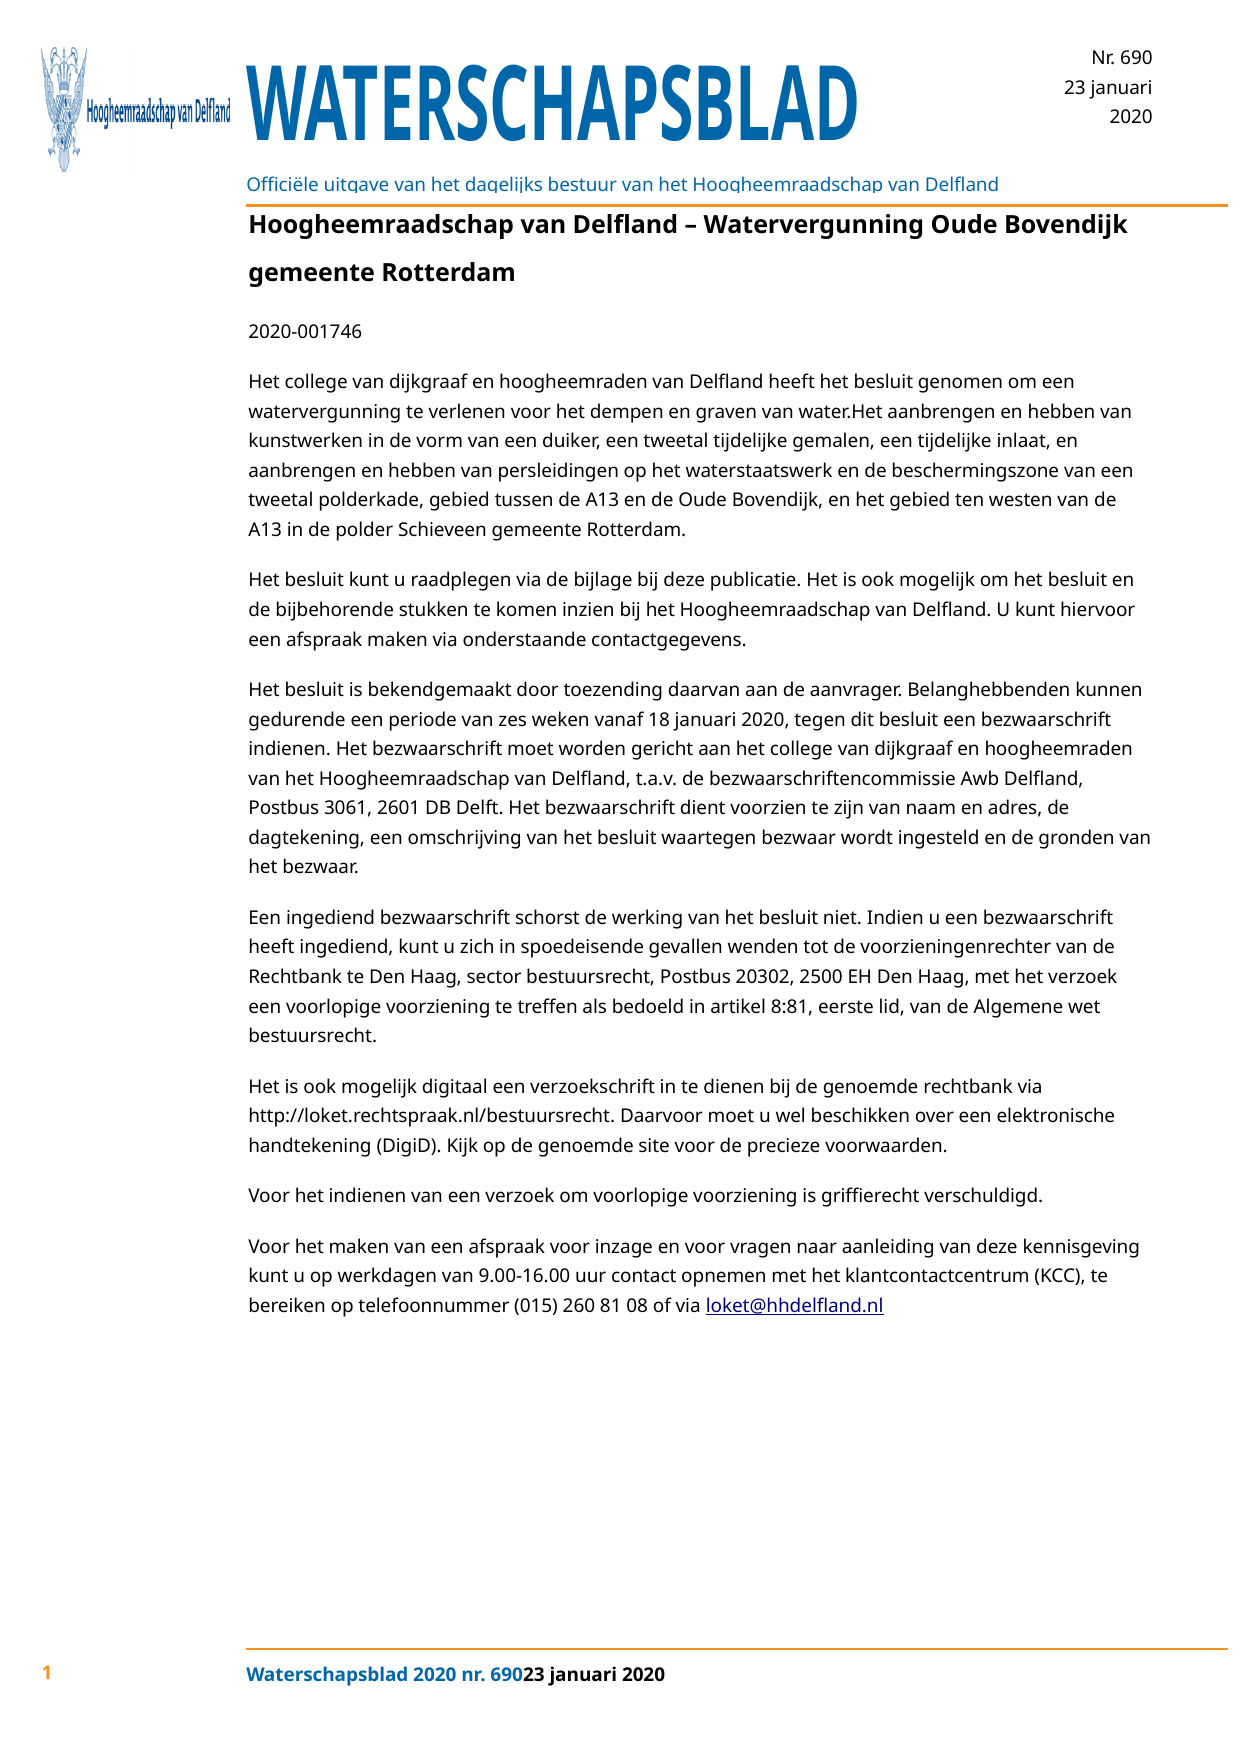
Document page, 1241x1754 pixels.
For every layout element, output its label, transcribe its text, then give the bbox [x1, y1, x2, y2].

text Het college van dijkgraaf en hoogheemraden van Delfland heeft het besluit genomen om een watervergunning te verlenen voor het dempen en graven van water.Het aanbrengen en hebben van kunstwerken in de vorm van een duiker, een tweetal tijdelijke gemalen, een tijdelijke inlaat, en aanbrengen en hebben van persleidingen op het waterstaatswerk en de beschermingszone van een tweetal polderkade, gebied tussen de A13 en de Oude Bovendijk, en het gebied ten westen van de A13 in de polder Schieveen gemeente Rotterdam. [248, 368, 1152, 542]
text Een ingediend bezwaarschrift schorst de werking van het besluit niet. Indien u een bezwaarschrift heeft ingediend, kunt u zich in spoedeisende gevallen wenden tot de voorzieningenrechter van de Rechtbank te Den Haag, sector bestuursrecht, Postbus 20302, 2500 EH Den Haag, met het verzoek een voorlopige voorziening te treffen als bedoeld in artikel 8:81, eerste lid, van de Algemene wet bestuursrecht. [248, 904, 1152, 1048]
text Het besluit kunt u raadplegen via de bijlage bij deze publicatie. Het is ook mogelijk om het besluit en de bijbehorende stukken te komen inzien bij het Hoogheemraadschap van Delfland. U kunt hiervoor een afspraak maken via onderstaande contactgegevens. [248, 567, 1152, 652]
text Het besluit is bekendgemaakt door toezending daarvan aan de aanvrager. Belanghebbenden kunnen gedurende een periode van zes weken vanaf 18 januari 2020, tegen dit besluit een bezwaarschrift indienen. Het bezwaarschrift moet worden gericht aan het college van dijkgraaf en hoogheemraden van het Hoogheemraadschap van Delfland, t.a.v. de bezwaarschriftencommissie Awb Delfland, Postbus 3061, 2601 DB Delft. Het bezwaarschrift dient voorzien te zijn van naam en adres, de dagtekening, een omschrijving van het besluit waartegen bezwaar wordt ingesteld en de gronden van het bezwaar. [248, 676, 1152, 879]
text Voor het maken van een afspraak voor inzage en voor vragen naar aanleiding van deze kennisgeving kunt u op werkdagen van 9.00-16.00 uur contact opnemen met het klantcontactcentrum (KCC), te bereiken op telefoonnummer (015) 260 81 08 of via loket@hhdelfland.nl [248, 1233, 1152, 1318]
text Hoogheemraadschap van Delfland – Watervergunning Oude Bovendijk gemeente Rotterdam [248, 207, 1152, 288]
text 2020-001746 [248, 318, 1152, 344]
picture [41, 47, 231, 172]
text Voor het indienen van een verzoek om voorlopige voorziening is griffierecht verschuldigd. [248, 1182, 1152, 1208]
text Het is ook mogelijk digitaal een verzoekschrift in te dienen bij de genoemde rechtbank via http://loket.rechtspraak.nl/bestuursrecht. Daarvoor moet u wel beschikken over een elektronische handtekening (DigiD). Kijk op de genoemde site voor de precieze voorwaarden. [248, 1073, 1152, 1158]
